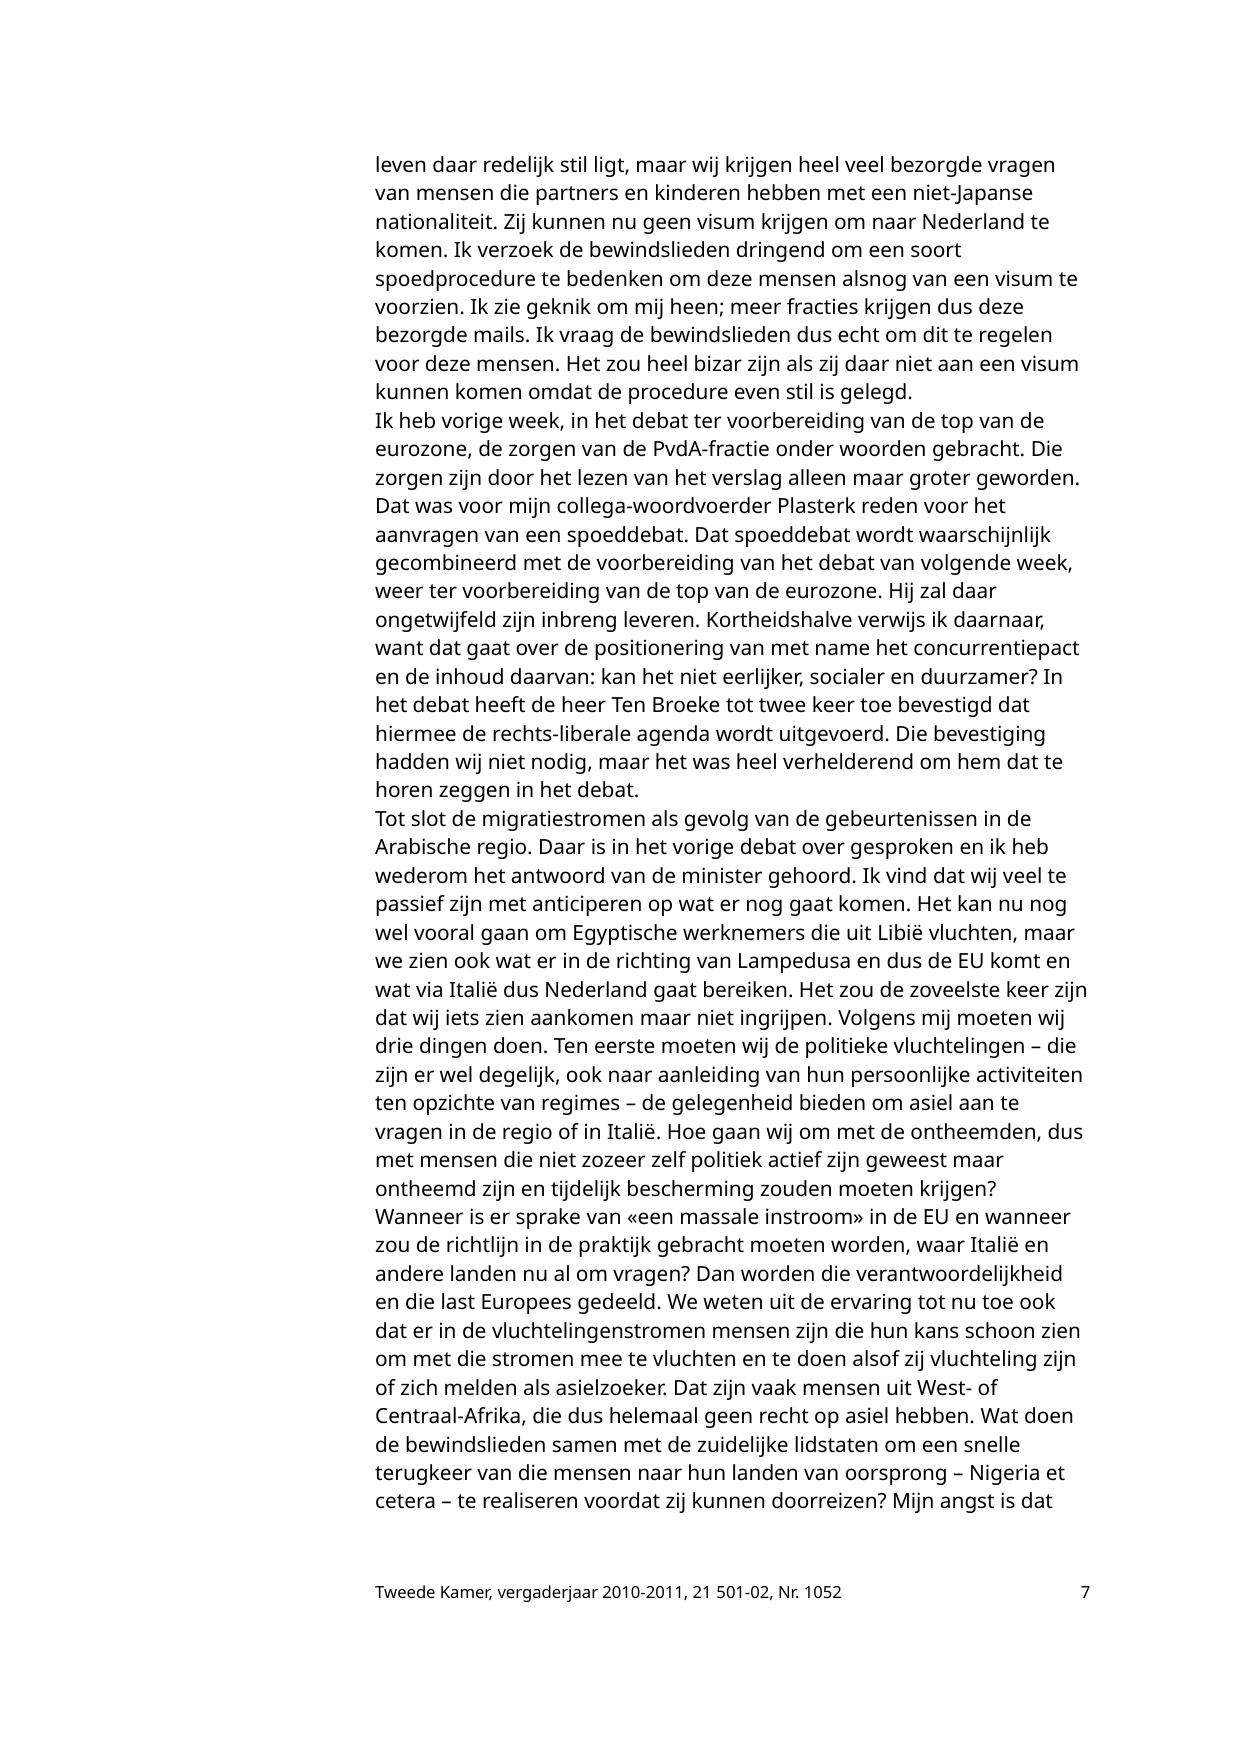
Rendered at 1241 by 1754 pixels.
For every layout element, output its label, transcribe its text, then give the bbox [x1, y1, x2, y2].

text Ik heb vorige week, in het debat ter voorbereiding van de top van de eurozone, de zorgen van de PvdA-fractie onder woorden gebracht. Die zorgen zijn door het lezen van het verslag alleen maar groter geworden. Dat was voor mijn collega-woordvoerder Plasterk reden voor het aanvragen van een spoeddebat. Dat spoeddebat wordt waarschijnlijk gecombineerd met de voorbereiding van het debat van volgende week, weer ter voorbereiding van de top van de eurozone. Hij zal daar ongetwijfeld zijn inbreng leveren. Kortheidshalve verwijs ik daarnaar, want dat gaat over de positionering van met name het concurrentiepact en de inhoud daarvan: kan het niet eerlijker, socialer en duurzamer? In het debat heeft de heer Ten Broeke tot twee keer toe bevestigd dat hiermee de rechts-liberale agenda wordt uitgevoerd. Die bevestiging hadden wij niet nodig, maar het was heel verhelderend om hem dat te horen zeggen in het debat. [375, 406, 1090, 804]
text Tot slot de migratiestromen als gevolg van de gebeurtenissen in de Arabische regio. Daar is in het vorige debat over gesproken en ik heb wederom het antwoord van de minister gehoord. Ik vind dat wij veel te passief zijn met anticiperen op wat er nog gaat komen. Het kan nu nog wel vooral gaan om Egyptische werknemers die uit Libië vluchten, maar we zien ook wat er in de richting van Lampedusa en dus de EU komt en wat via Italië dus Nederland gaat bereiken. Het zou de zoveelste keer zijn dat wij iets zien aankomen maar niet ingrijpen. Volgens mij moeten wij drie dingen doen. Ten eerste moeten wij de politieke vluchtelingen – die zijn er wel degelijk, ook naar aanleiding van hun persoonlijke activiteiten ten opzichte van regimes – de gelegenheid bieden om asiel aan te vragen in de regio of in Italië. Hoe gaan wij om met de ontheemden, dus met mensen die niet zozeer zelf politiek actief zijn geweest maar ontheemd zijn en tijdelijk bescherming zouden moeten krijgen? Wanneer is er sprake van «een massale instroom» in de EU en wanneer zou de richtlijn in de praktijk gebracht moeten worden, waar Italië en andere landen nu al om vragen? Dan worden die verantwoordelijkheid en die last Europees gedeeld. We weten uit de ervaring tot nu toe ook dat er in de vluchtelingenstromen mensen zijn die hun kans schoon zien om met die stromen mee te vluchten en te doen alsof zij vluchteling zijn of zich melden als asielzoeker. Dat zijn vaak mensen uit West- of Centraal-Afrika, die dus helemaal geen recht op asiel hebben. Wat doen de bewindslieden samen met de zuidelijke lidstaten om een snelle terugkeer van die mensen naar hun landen van oorsprong – Nigeria et cetera – te realiseren voordat zij kunnen doorreizen? Mijn angst is dat [375, 804, 1090, 1515]
text leven daar redelijk stil ligt, maar wij krijgen heel veel bezorgde vragen van mensen die partners en kinderen hebben met een niet-Japanse nationaliteit. Zij kunnen nu geen visum krijgen om naar Nederland te komen. Ik verzoek de bewindslieden dringend om een soort spoedprocedure te bedenken om deze mensen alsnog van een visum te voorzien. Ik zie geknik om mij heen; meer fracties krijgen dus deze bezorgde mails. Ik vraag de bewindslieden dus echt om dit te regelen voor deze mensen. Het zou heel bizar zijn als zij daar niet aan een visum kunnen komen omdat de procedure even stil is gelegd. [375, 150, 1090, 406]
